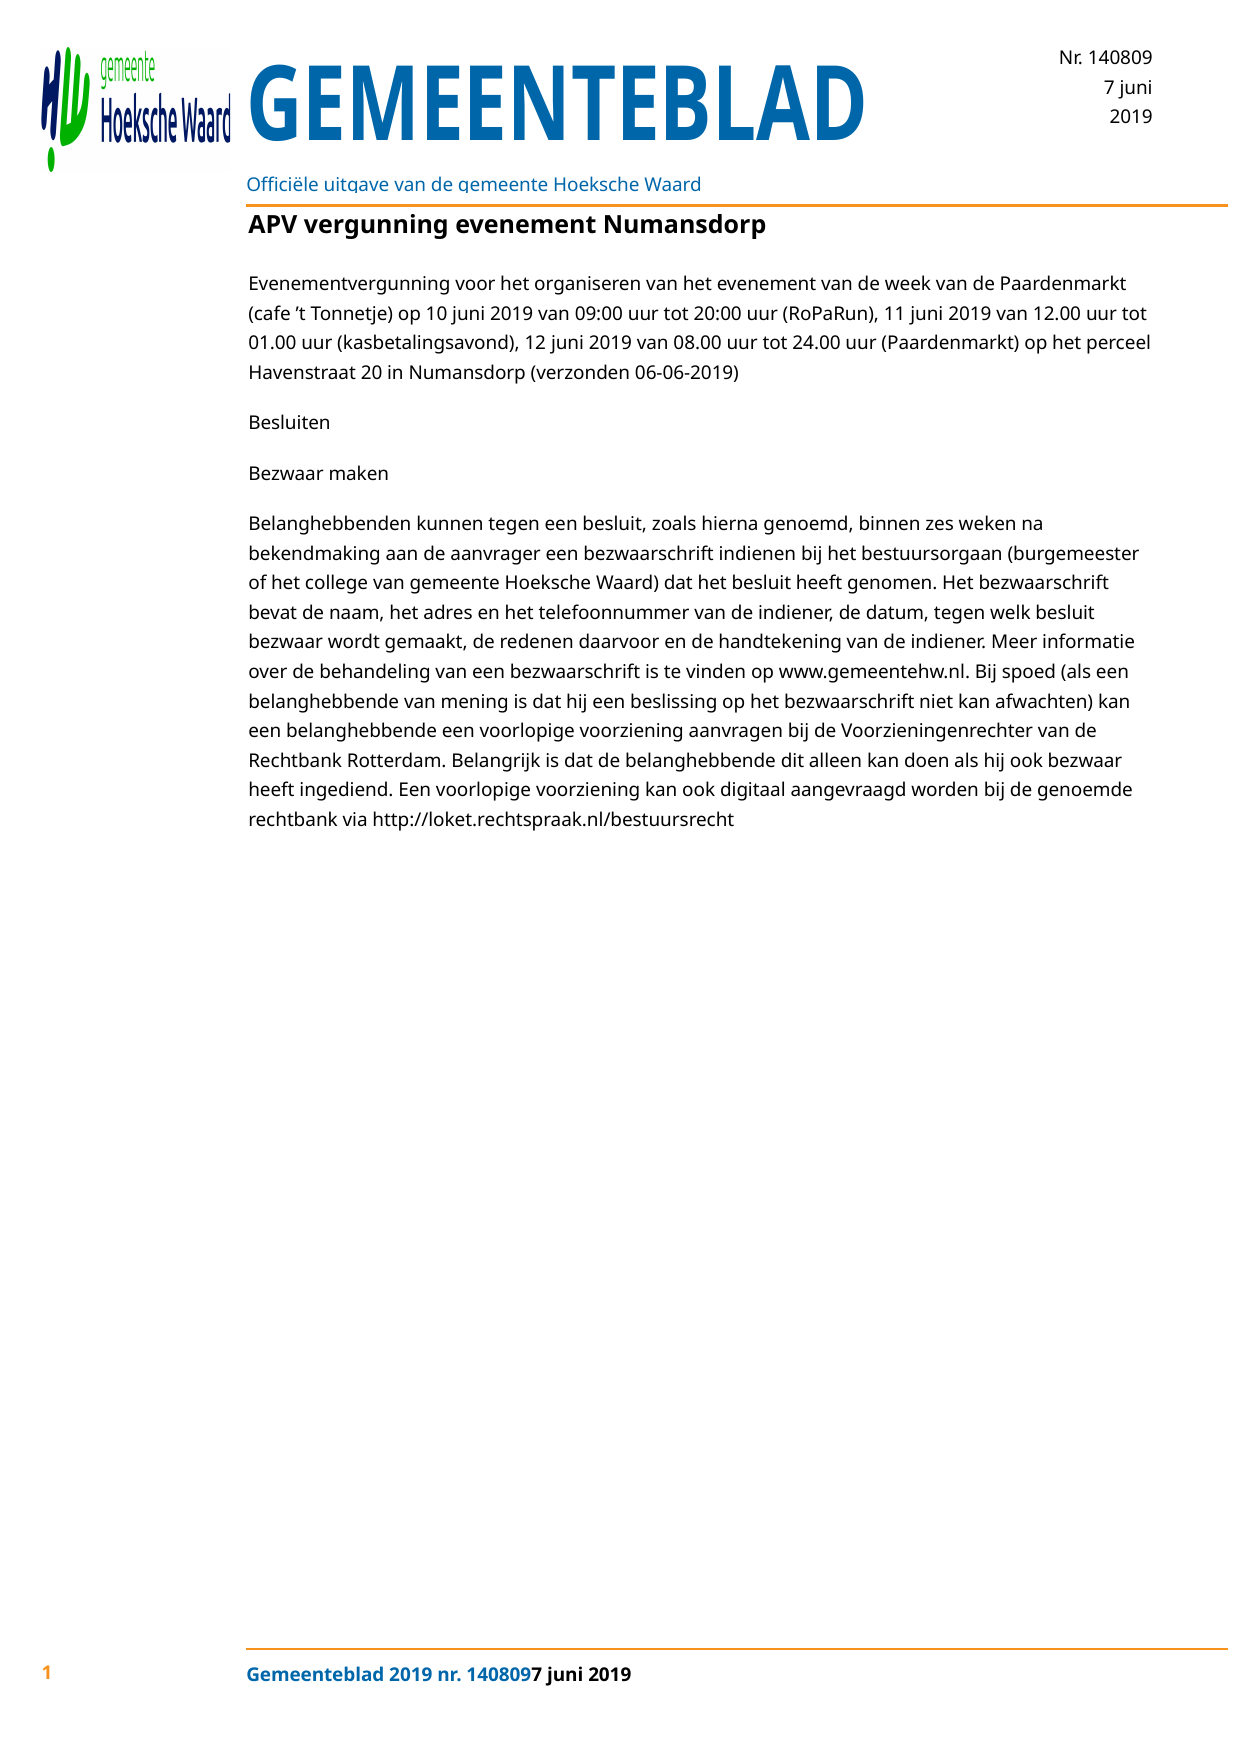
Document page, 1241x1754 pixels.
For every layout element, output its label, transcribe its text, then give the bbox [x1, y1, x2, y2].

text Bezwaar maken [248, 460, 1152, 486]
picture [41, 47, 231, 172]
text Belanghebbenden kunnen tegen een besluit, zoals hierna genoemd, binnen zes weken na bekendmaking aan de aanvrager een bezwaarschrift indienen bij het bestuursorgaan (burgemeester of het college van gemeente Hoeksche Waard) dat het besluit heeft genomen. Het bezwaarschrift bevat de naam, het adres en het telefoonnummer van de indiener, de datum, tegen welk besluit bezwaar wordt gemaakt, de redenen daarvoor en de handtekening van de indiener. Meer informatie over de behandeling van een bezwaarschrift is te vinden op www.gemeentehw.nl. Bij spoed (als een belanghebbende van mening is dat hij een beslissing op het bezwaarschrift niet kan afwachten) kan een belanghebbende een voorlopige voorziening aanvragen bij de Voorzieningenrechter van de Rechtbank Rotterdam. Belangrijk is dat de belanghebbende dit alleen kan doen als hij ook bezwaar heeft ingediend. Een voorlopige voorziening kan ook digitaal aangevraagd worden bij de genoemde rechtbank via http://loket.rechtspraak.nl/bestuursrecht [248, 510, 1152, 832]
text Evenementvergunning voor het organiseren van het evenement van de week van de Paardenmarkt (cafe ’t Tonnetje) op 10 juni 2019 van 09:00 uur tot 20:00 uur (RoPaRun), 11 juni 2019 van 12.00 uur tot 01.00 uur (kasbetalingsavond), 12 juni 2019 van 08.00 uur tot 24.00 uur (Paardenmarkt) op het perceel Havenstraat 20 in Numansdorp (verzonden 06-06-2019) [248, 270, 1152, 385]
text Besluiten [248, 409, 1152, 435]
text APV vergunning evenement Numansdorp [248, 207, 1152, 241]
